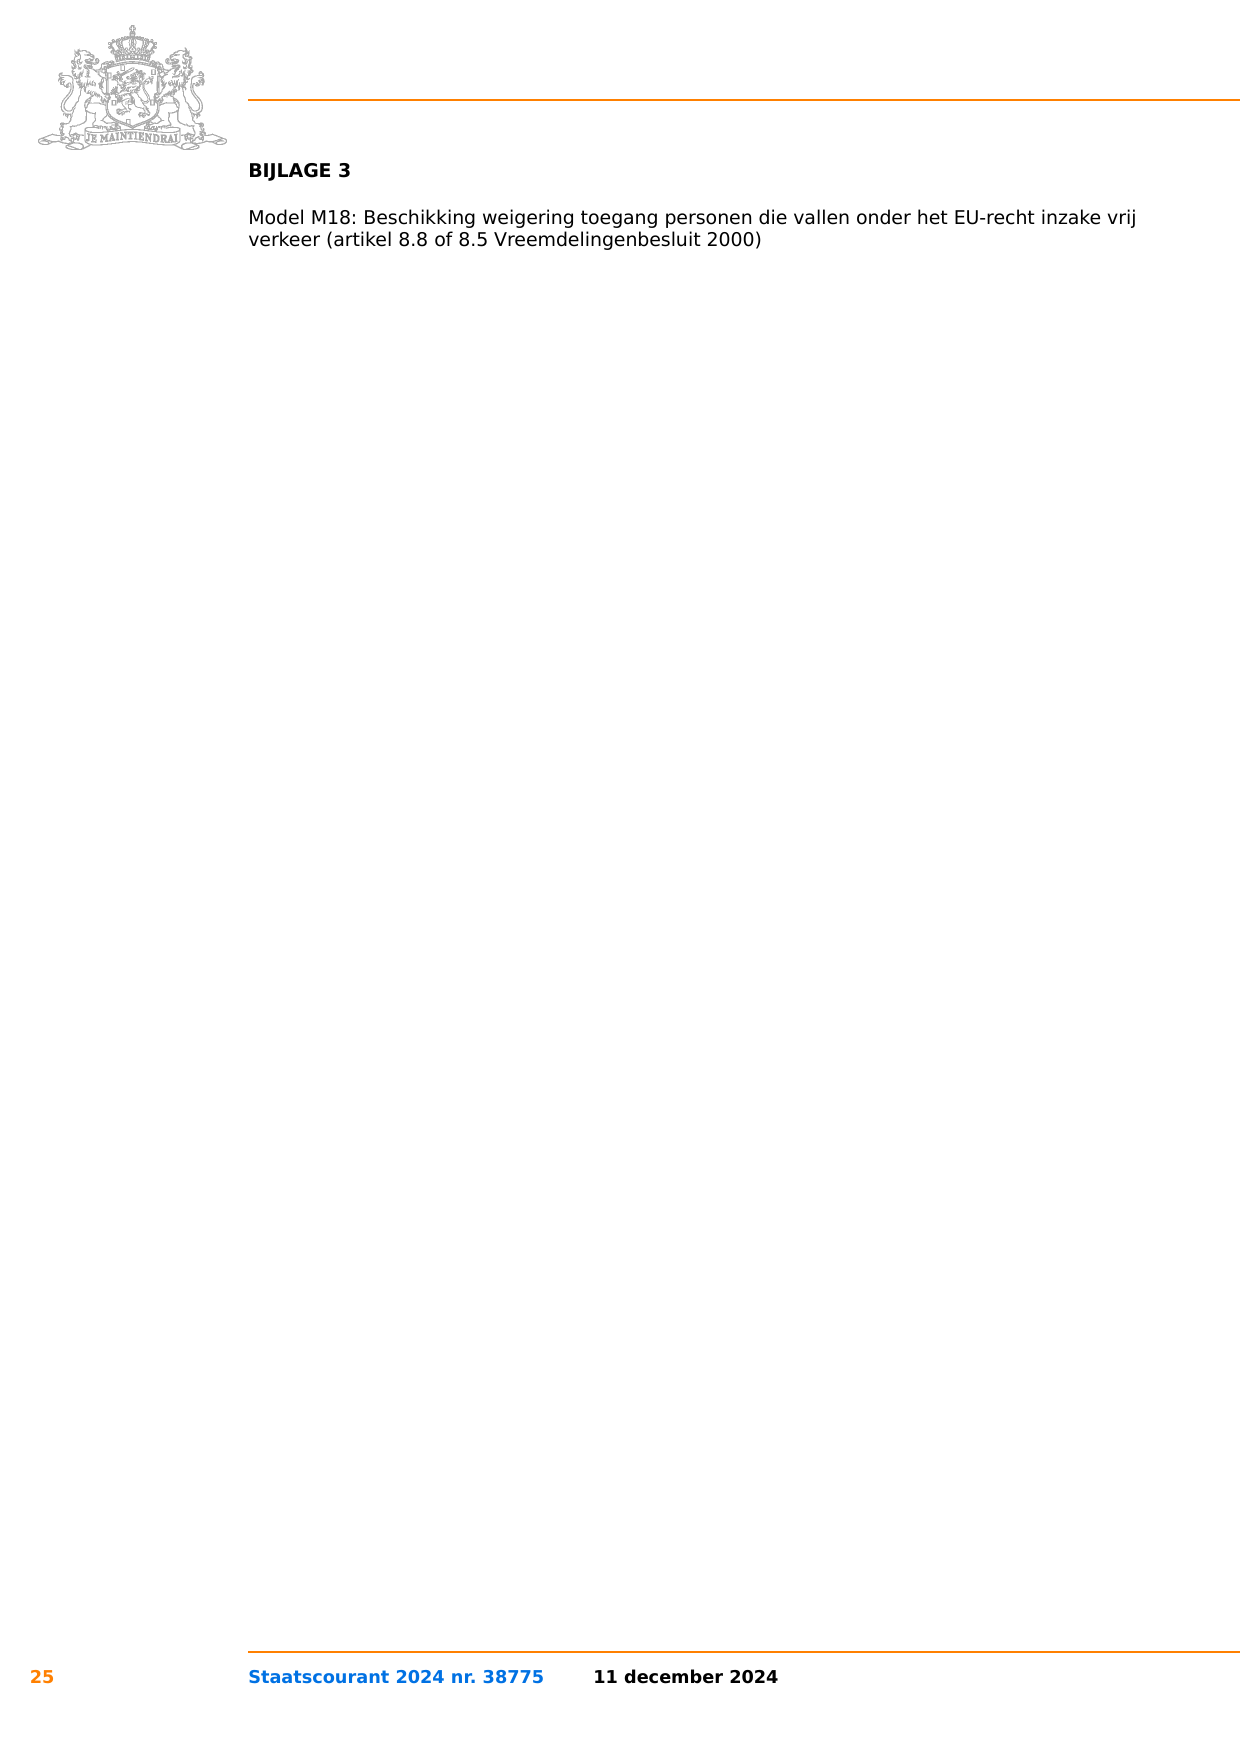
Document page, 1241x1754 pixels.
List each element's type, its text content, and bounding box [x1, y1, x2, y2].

text Model M18: Beschikking weigering toegang personen die vallen onder het EU-recht inzake vrij verkeer (artikel 8.8 of 8.5 Vreemdelingenbesluit 2000) [248, 207, 1163, 251]
subtitle BIJLAGE 3 [248, 160, 1163, 182]
picture [38, 25, 227, 150]
